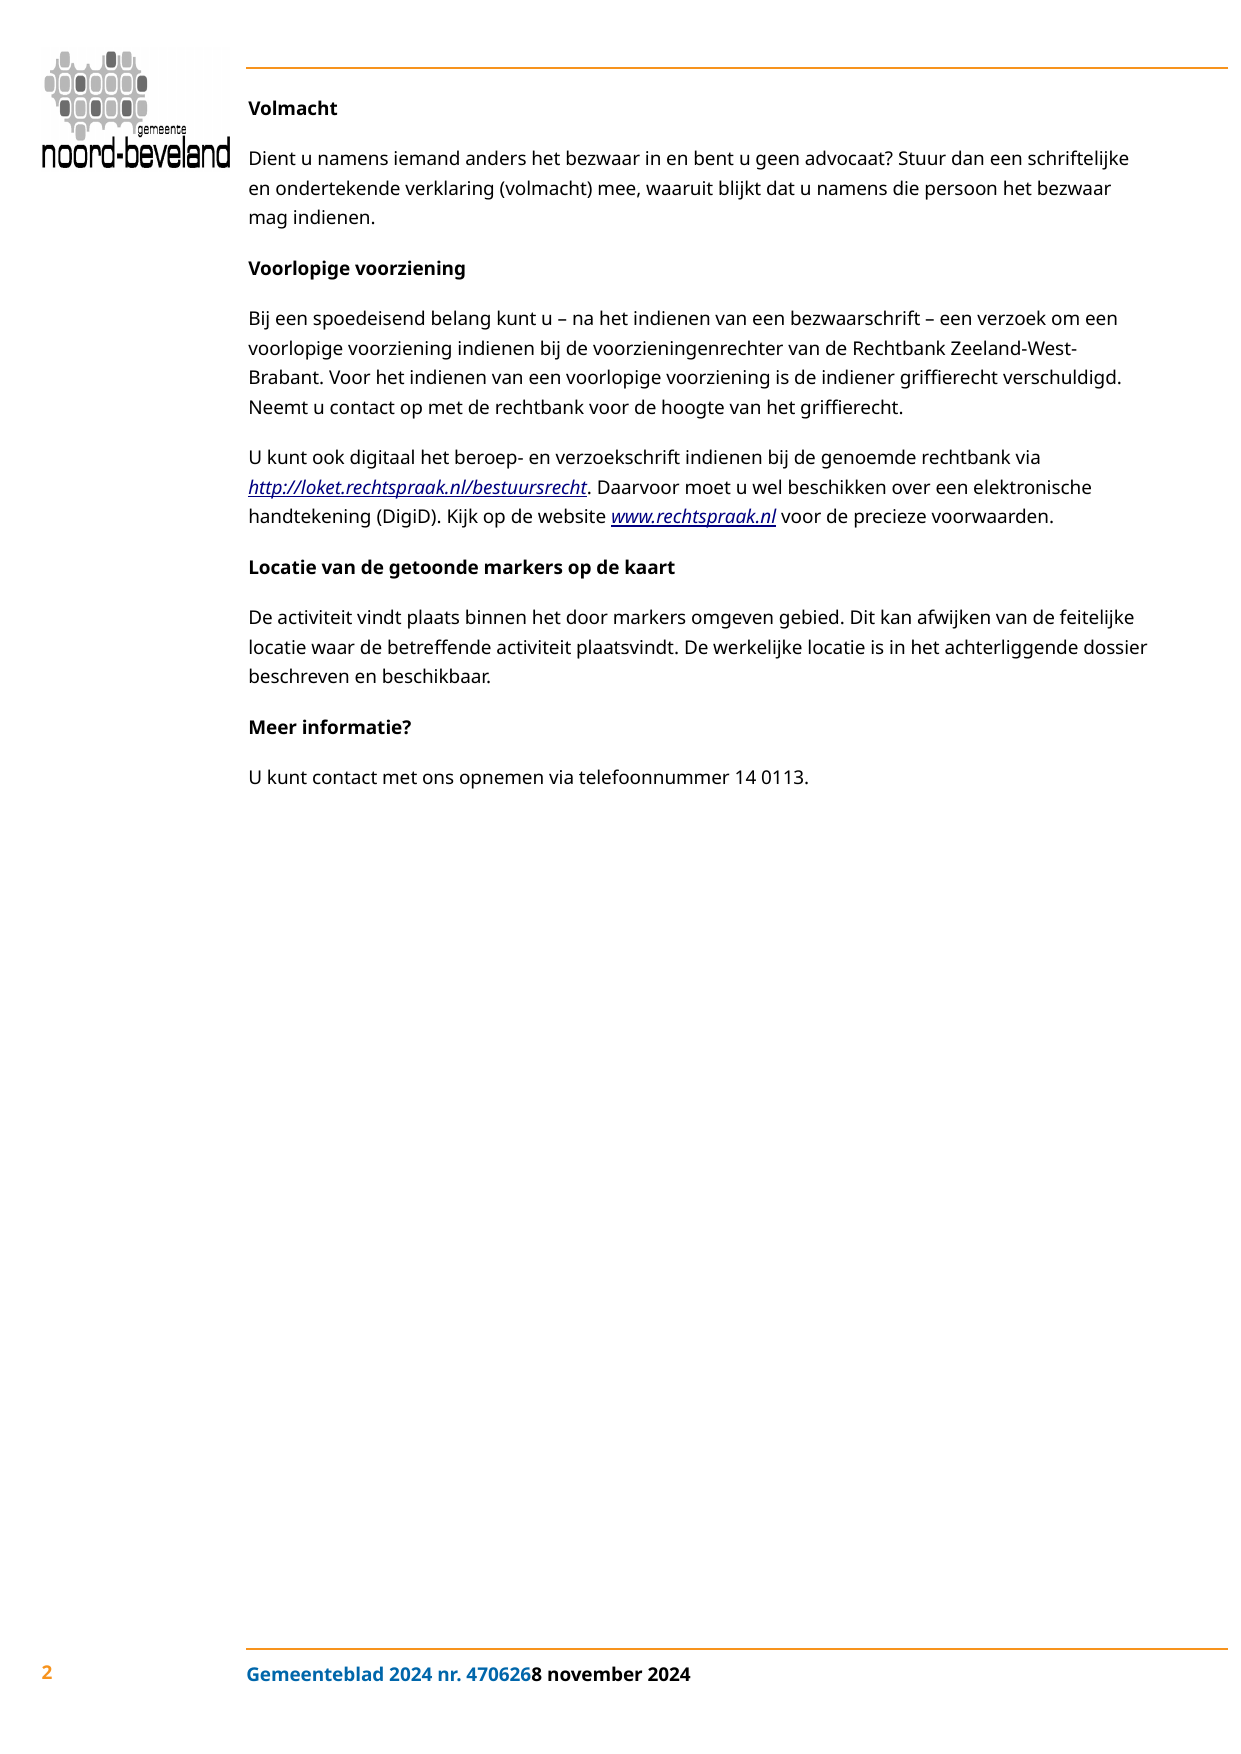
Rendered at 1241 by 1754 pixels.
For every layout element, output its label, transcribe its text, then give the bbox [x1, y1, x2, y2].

picture [41, 47, 231, 172]
text Dient u namens iemand anders het bezwaar in en bent u geen advocaat? Stuur dan een schriftelijke en ondertekende verklaring (volmacht) mee, waaruit blijkt dat u namens die persoon het bezwaar mag indienen. [248, 145, 1152, 230]
text Meer informatie? [248, 714, 1152, 740]
text Bij een spoedeisend belang kunt u – na het indienen van een bezwaarschrift – een verzoek om een voorlopige voorziening indienen bij de voorzieningenrechter van de Rechtbank Zeeland-West-Brabant. Voor het indienen van een voorlopige voorziening is de indiener griffierecht verschuldigd. Neemt u contact op met de rechtbank voor de hoogte van het griffierecht. [248, 305, 1152, 420]
text U kunt contact met ons opnemen via telefoonnummer 14 0113. [248, 764, 1152, 790]
text Volmacht [248, 95, 1152, 121]
text Voorlopige voorziening [248, 255, 1152, 281]
text Locatie van de getoonde markers op de kaart [248, 554, 1152, 580]
text De activiteit vindt plaats binnen het door markers omgeven gebied. Dit kan afwijken van de feitelijke locatie waar de betreffende activiteit plaatsvindt. De werkelijke locatie is in het achterliggende dossier beschreven en beschikbaar. [248, 604, 1152, 689]
text U kunt ook digitaal het beroep- en verzoekschrift indienen bij de genoemde rechtbank via http://loket.rechtspraak.nl/bestuursrecht. Daarvoor moet u wel beschikken over een elektronische handtekening (DigiD). Kijk op de website www.rechtspraak.nl voor de precieze voorwaarden. [248, 444, 1152, 529]
